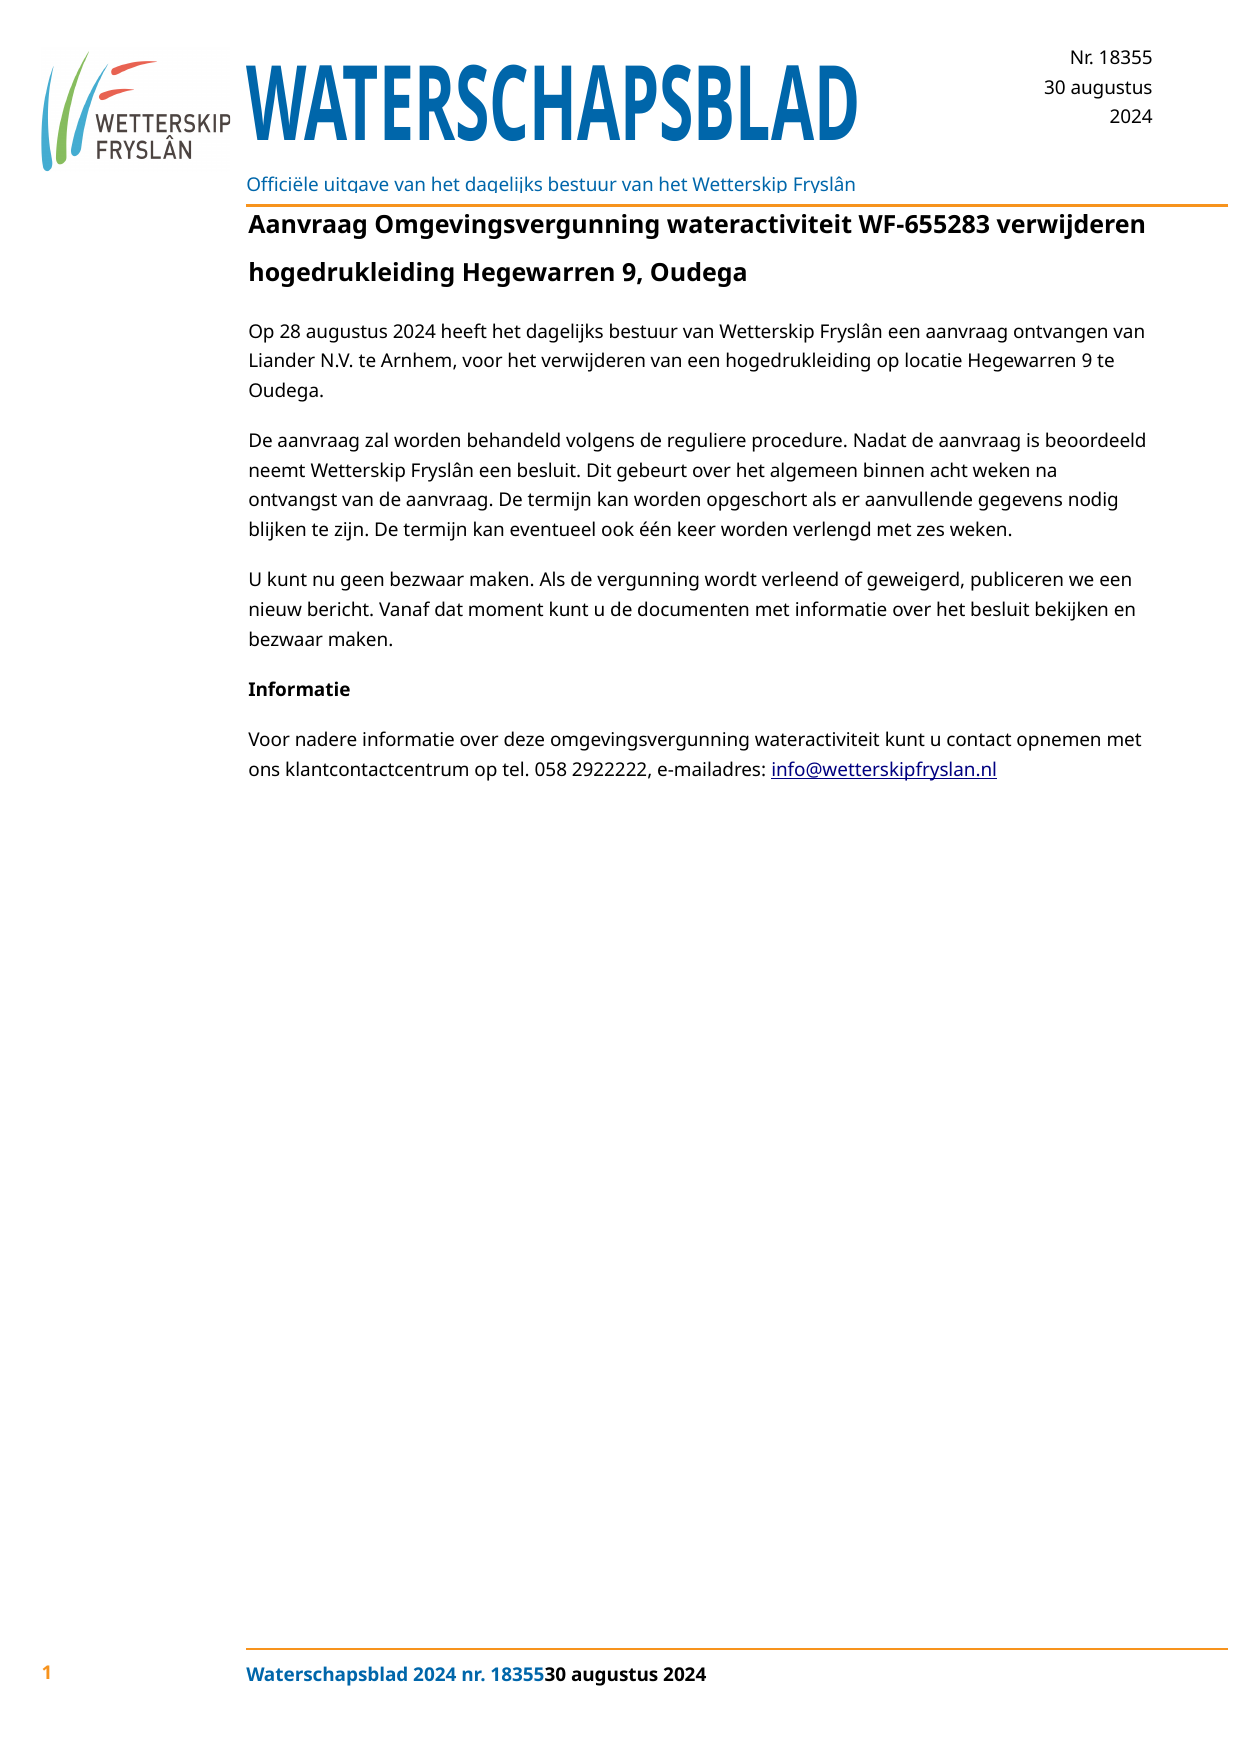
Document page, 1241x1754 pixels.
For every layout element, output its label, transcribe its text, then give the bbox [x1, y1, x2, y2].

text Aanvraag Omgevingsvergunning wateractiviteit WF-655283 verwijderen hogedrukleiding Hegewarren 9, Oudega [248, 207, 1152, 288]
text Informatie [248, 676, 1152, 702]
picture [41, 47, 231, 172]
text U kunt nu geen bezwaar maken. Als de vergunning wordt verleend of geweigerd, publiceren we een nieuw bericht. Vanaf dat moment kunt u de documenten met informatie over het besluit bekijken en bezwaar maken. [248, 567, 1152, 652]
text Op 28 augustus 2024 heeft het dagelijks bestuur van Wetterskip Fryslân een aanvraag ontvangen van Liander N.V. te Arnhem, voor het verwijderen van een hogedrukleiding op locatie Hegewarren 9 te Oudega. [248, 318, 1152, 403]
text Voor nadere informatie over deze omgevingsvergunning wateractiviteit kunt u contact opnemen met ons klantcontactcentrum op tel. 058 2922222, e-mailadres: info@wetterskipfryslan.nl [248, 727, 1152, 782]
text De aanvraag zal worden behandeld volgens de reguliere procedure. Nadat de aanvraag is beoordeeld neemt Wetterskip Fryslân een besluit. Dit gebeurt over het algemeen binnen acht weken na ontvangst van de aanvraag. De termijn kan worden opgeschort als er aanvullende gegevens nodig blijken te zijn. De termijn kan eventueel ook één keer worden verlengd met zes weken. [248, 427, 1152, 542]
